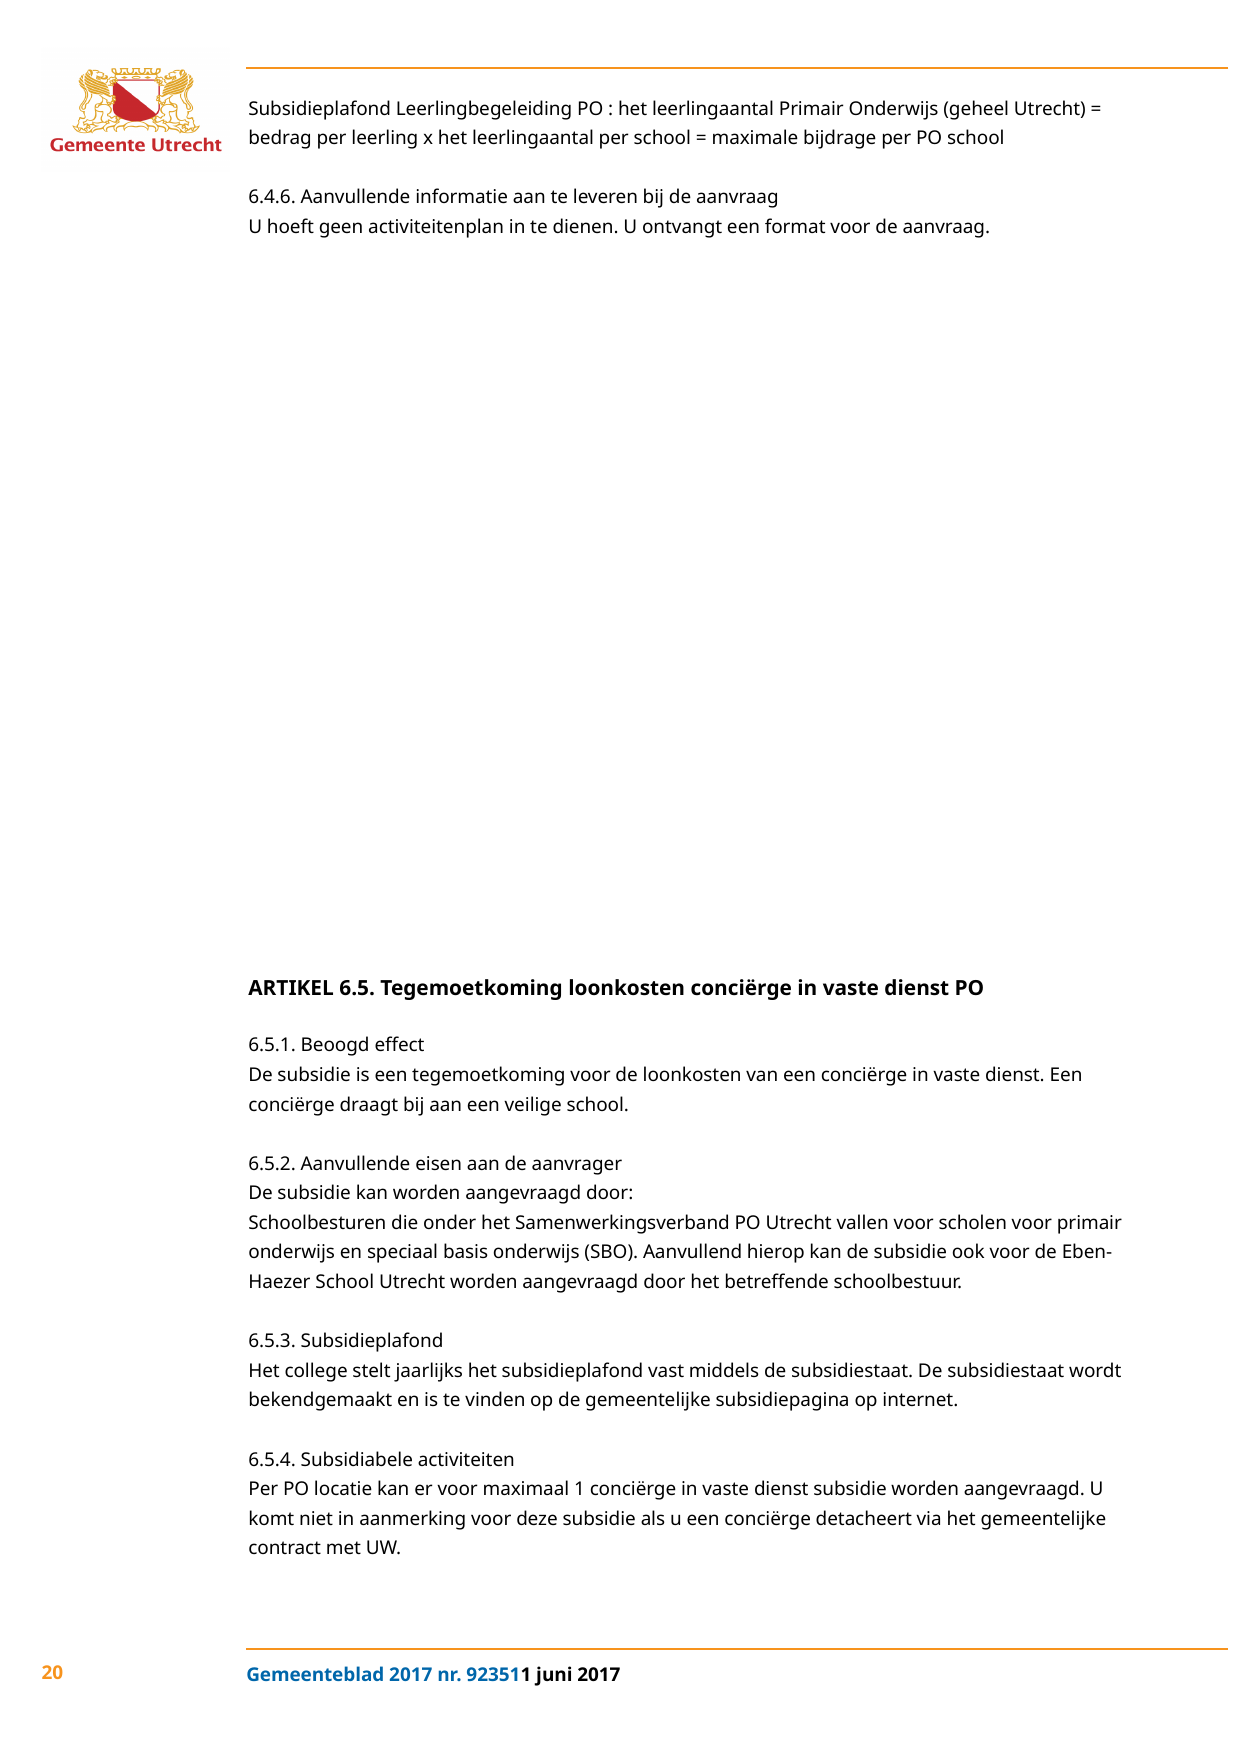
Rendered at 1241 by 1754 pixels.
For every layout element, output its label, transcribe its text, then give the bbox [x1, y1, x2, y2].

text ARTIKEL 6.5. Tegemoetkoming loonkosten conciërge in vaste dienst PO [248, 973, 1152, 1002]
text Schoolbesturen die onder het Samenwerkingsverband PO Utrecht vallen voor scholen voor primair onderwijs en speciaal basis onderwijs (SBO). Aanvullend hierop kan de subsidie ook voor de Eben- Haezer School Utrecht worden aangevraagd door het betreffende schoolbestuur. [248, 1209, 1152, 1294]
text Per PO locatie kan er voor maximaal 1 conciërge in vaste dienst subsidie worden aangevraagd. U komt niet in aanmerking voor deze subsidie als u een conciërge detacheert via het gemeentelijke contract met UW. [248, 1475, 1152, 1560]
text Het college stelt jaarlijks het subsidieplafond vast middels de subsidiestaat. De subsidiestaat wordt bekendgemaakt en is te vinden op de gemeentelijke subsidiepagina op internet. [248, 1357, 1152, 1412]
text 6.4.6. Aanvullende informatie aan te leveren bij de aanvraag [248, 183, 1152, 209]
text 6.5.4. Subsidiabele activiteiten [248, 1446, 1152, 1471]
text Subsidieplafond Leerlingbegeleiding PO : het leerlingaantal Primair Onderwijs (geheel Utrecht) = bedrag per leerling x het leerlingaantal per school = maximale bijdrage per PO school [248, 95, 1152, 150]
text De subsidie is een tegemoetkoming voor de loonkosten van een conciërge in vaste dienst. Een conciërge draagt bij aan een veilige school. [248, 1061, 1152, 1116]
text 6.5.3. Subsidieplafond [248, 1327, 1152, 1353]
text U hoeft geen activiteitenplan in te dienen. U ontvangt een format voor de aanvraag. [248, 213, 1152, 239]
picture [41, 47, 231, 172]
text 6.5.1. Beoogd effect [248, 1032, 1152, 1057]
text De subsidie kan worden aangevraagd door: [248, 1179, 1152, 1205]
text 6.5.2. Aanvullende eisen aan de aanvrager [248, 1150, 1152, 1176]
